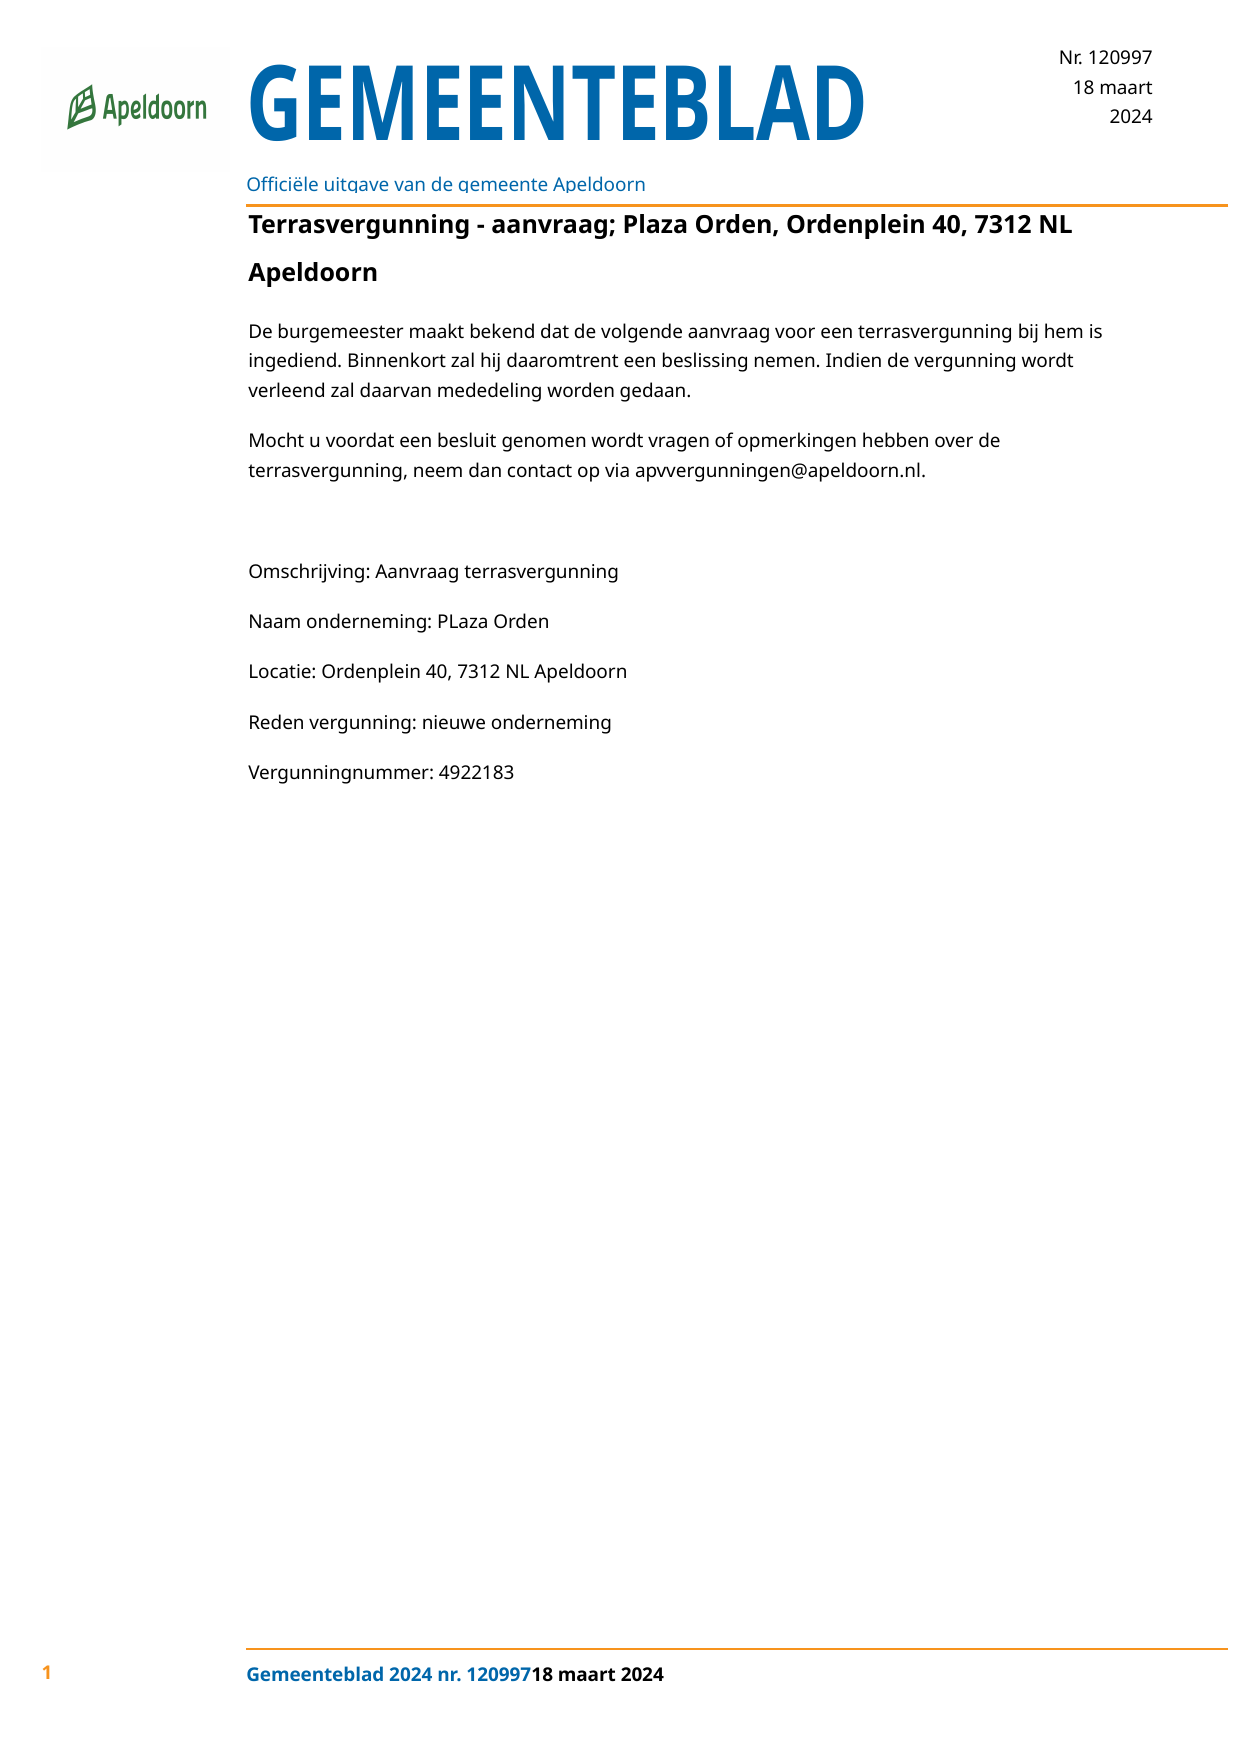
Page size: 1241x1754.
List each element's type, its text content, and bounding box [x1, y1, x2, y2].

text Terrasvergunning - aanvraag; Plaza Orden, Ordenplein 40, 7312 NL Apeldoorn [248, 207, 1152, 288]
text Mocht u voordat een besluit genomen wordt vragen of opmerkingen hebben over de terrasvergunning, neem dan contact op via apvvergunningen@apeldoorn.nl. [248, 427, 1152, 483]
text Omschrijving: Aanvraag terrasvergunning [248, 558, 1152, 584]
text Vergunningnummer: 4922183 [248, 759, 1152, 785]
text Reden vergunning: nieuwe onderneming [248, 709, 1152, 735]
text Locatie: Ordenplein 40, 7312 NL Apeldoorn [248, 659, 1152, 684]
picture [41, 47, 231, 172]
text Naam onderneming: PLaza Orden [248, 608, 1152, 634]
text De burgemeester maakt bekend dat de volgende aanvraag voor een terrasvergunning bij hem is ingediend. Binnenkort zal hij daaromtrent een beslissing nemen. Indien de vergunning wordt verleend zal daarvan mededeling worden gedaan. [248, 318, 1152, 403]
